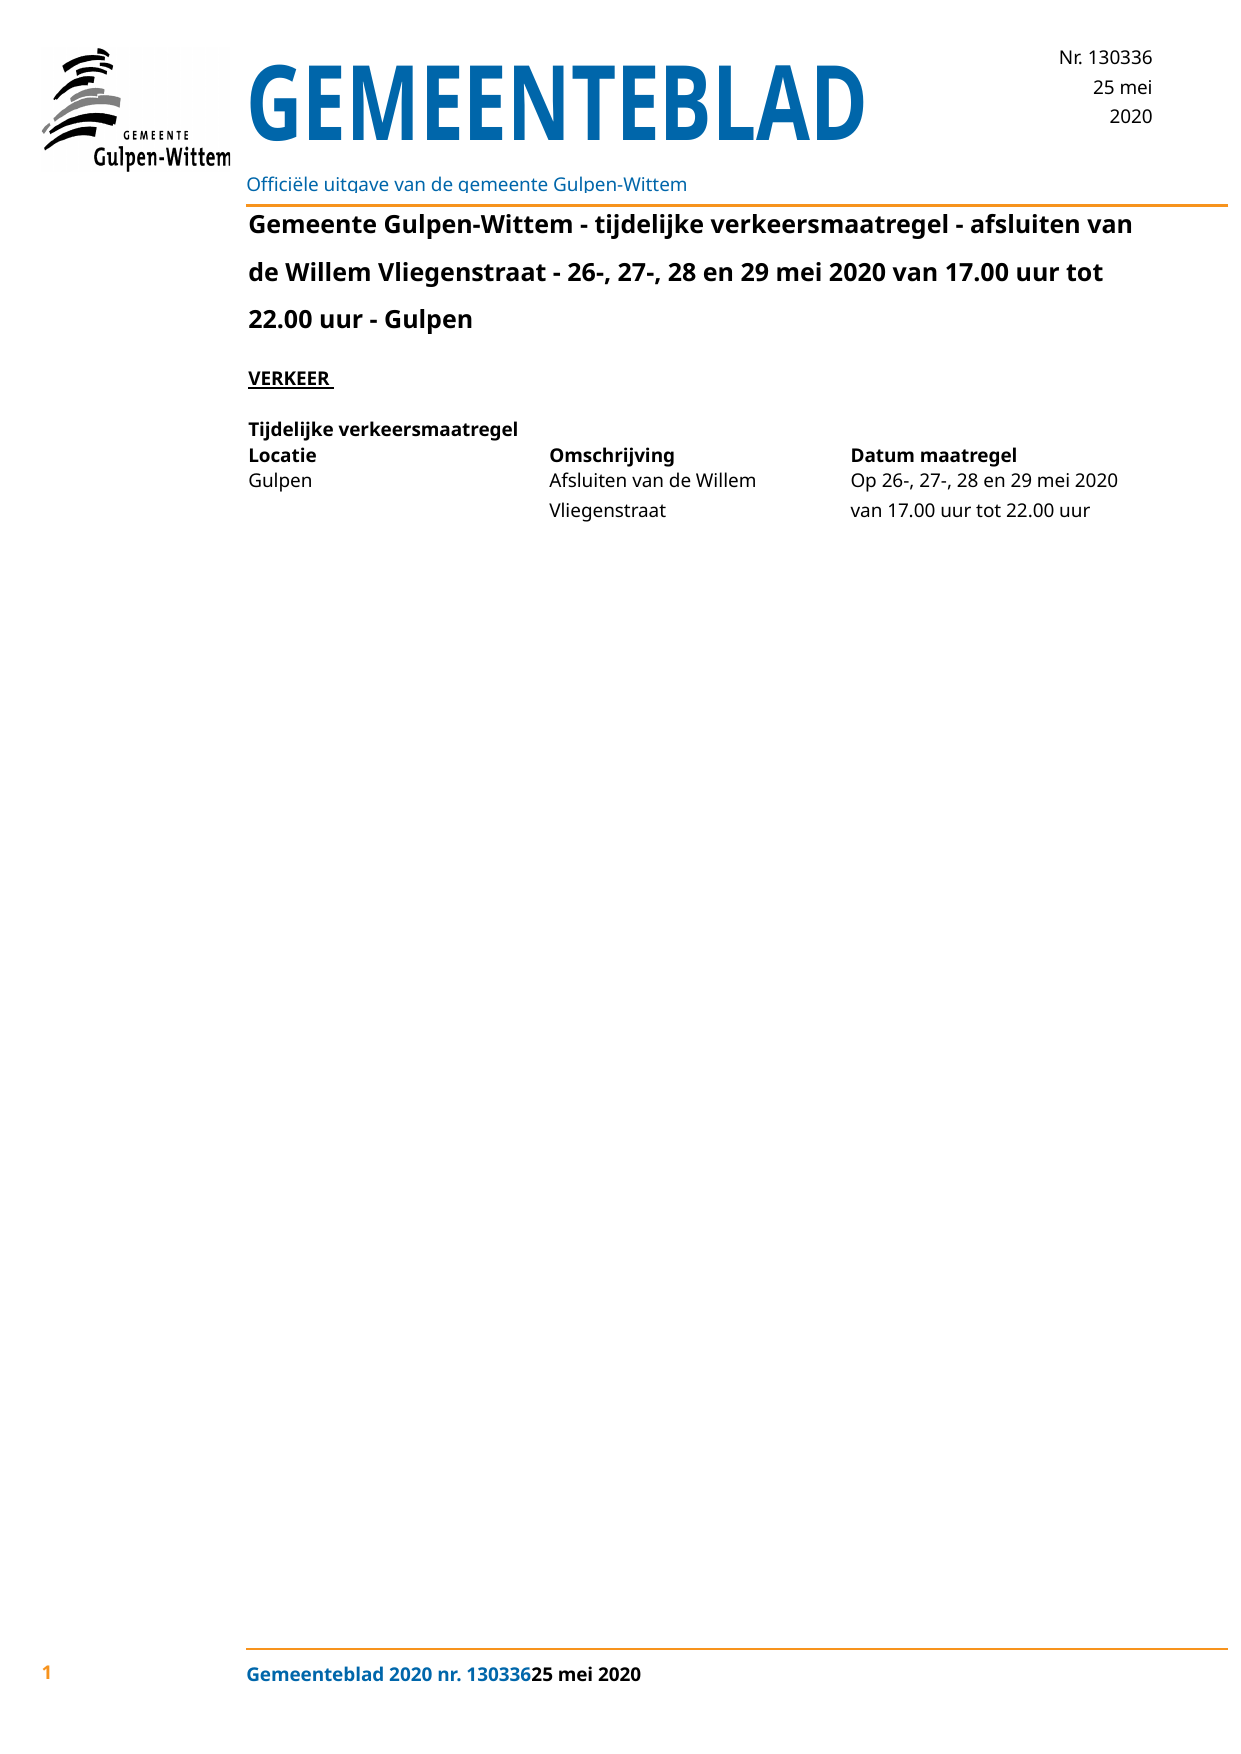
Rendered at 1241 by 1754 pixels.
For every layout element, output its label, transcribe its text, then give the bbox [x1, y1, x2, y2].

table_cell Gulpen [248, 468, 549, 523]
table_cell Locatie [248, 442, 549, 467]
table_header [850, 416, 1152, 442]
table_header Tijdelijke verkeersmaatregel [248, 416, 850, 442]
text Gemeente Gulpen-Wittem - tijdelijke verkeersmaatregel - afsluiten van de Willem Vliegenstraat - 26-, 27-, 28 en 29 mei 2020 van 17.00 uur tot 22.00 uur - Gulpen [248, 207, 1152, 336]
table_cell Afsluiten van de Willem Vliegenstraat [549, 468, 850, 523]
table_cell Op 26-, 27-, 28 en 29 mei 2020 van 17.00 uur tot 22.00 uur [850, 468, 1152, 523]
text VERKEER [248, 366, 1152, 391]
table_cell Omschrijving [549, 442, 850, 467]
picture [41, 47, 231, 172]
table_cell Datum maatregel [850, 442, 1152, 467]
